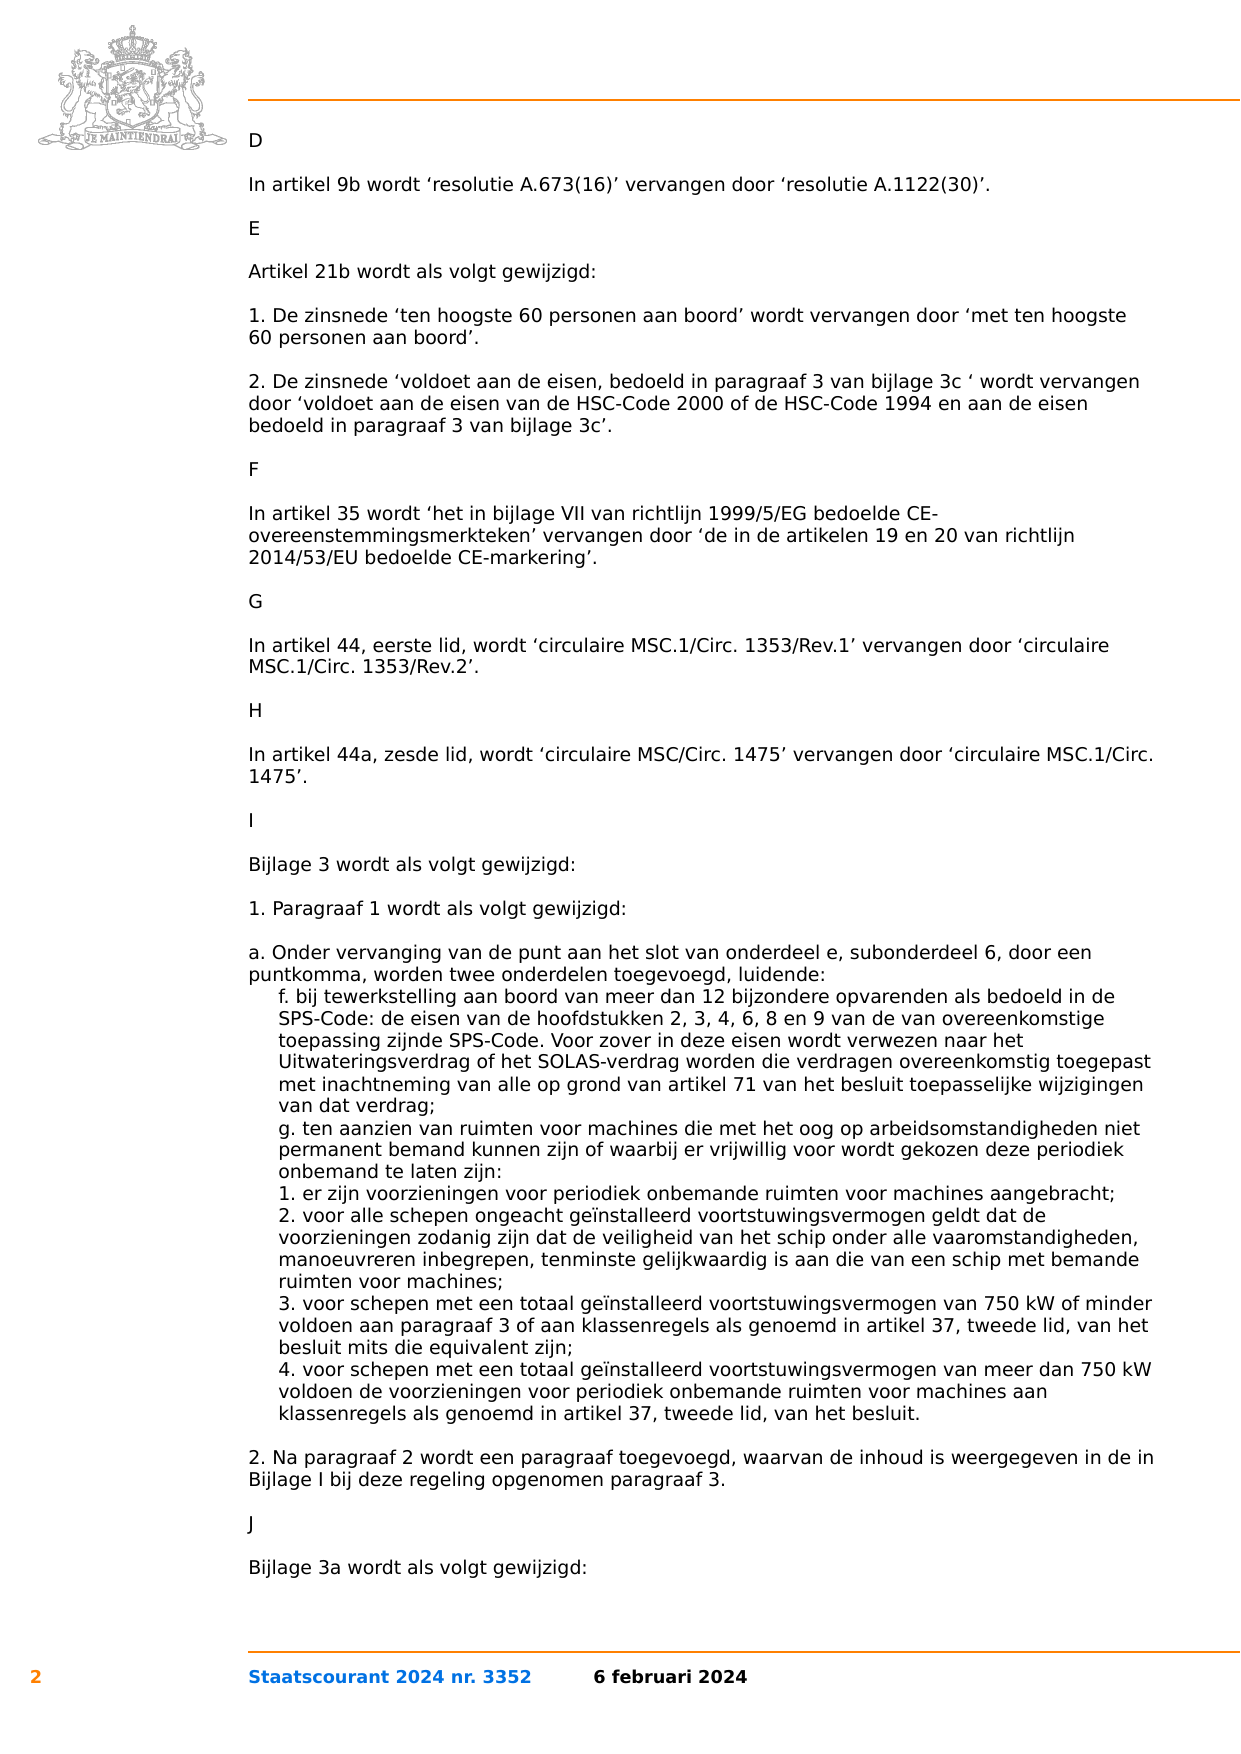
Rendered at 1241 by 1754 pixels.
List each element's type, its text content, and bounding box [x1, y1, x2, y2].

text 2. voor alle schepen ongeacht geïnstalleerd voortstuwingsvermogen geldt dat de voorzieningen zodanig zijn dat de veiligheid van het schip onder alle vaaromstandigheden, manoeuvreren inbegrepen, tenminste gelijkwaardig is aan die van een schip met bemande ruimten voor machines; [278, 1205, 1163, 1293]
text F [248, 459, 1163, 481]
text H [248, 700, 1163, 722]
text In artikel 9b wordt ‘resolutie A.673(16)’ vervangen door ‘resolutie A.1122(30)’. [248, 174, 1163, 196]
text Bijlage 3 wordt als volgt gewijzigd: [248, 854, 1163, 876]
text In artikel 44a, zesde lid, wordt ‘circulaire MSC/Circ. 1475’ vervangen door ‘circulaire MSC.1/Circ. 1475’. [248, 744, 1163, 788]
text 3. voor schepen met een totaal geïnstalleerd voortstuwingsvermogen van 750 kW of minder voldoen aan paragraaf 3 of aan klassenregels als genoemd in artikel 37, tweede lid, van het besluit mits die equivalent zijn; [278, 1293, 1163, 1359]
text 1. De zinsnede ‘ten hoogste 60 personen aan boord’ wordt vervangen door ‘met ten hoogste 60 personen aan boord’. [248, 305, 1163, 349]
text 2. Na paragraaf 2 wordt een paragraaf toegevoegd, waarvan de inhoud is weergegeven in de in Bijlage I bij deze regeling opgenomen paragraaf 3. [248, 1447, 1163, 1491]
text 1. er zijn voorzieningen voor periodiek onbemande ruimten voor machines aangebracht; [278, 1183, 1163, 1205]
text f. bij tewerkstelling aan boord van meer dan 12 bijzondere opvarenden als bedoeld in de SPS-Code: de eisen van de hoofdstukken 2, 3, 4, 6, 8 en 9 van de van overeenkomstige toepassing zijnde SPS-Code. Voor zover in deze eisen wordt verwezen naar het Uitwateringsverdrag of het SOLAS-verdrag worden die verdragen overeenkomstig toegepast met inachtneming van alle op grond van artikel 71 van het besluit toepasselijke wijzigingen van dat verdrag; [278, 986, 1163, 1117]
text g. ten aanzien van ruimten voor machines die met het oog op arbeidsomstandigheden niet permanent bemand kunnen zijn of waarbij er vrijwillig voor wordt gekozen deze periodiek onbemand te laten zijn: [278, 1117, 1163, 1183]
text 4. voor schepen met een totaal geïnstalleerd voortstuwingsvermogen van meer dan 750 kW voldoen de voorzieningen voor periodiek onbemande ruimten voor machines aan klassenregels als genoemd in artikel 37, tweede lid, van het besluit. [278, 1359, 1163, 1425]
text G [248, 591, 1163, 613]
text In artikel 35 wordt ‘het in bijlage VII van richtlijn 1999/5/EG bedoelde CE-overeenstemmingsmerkteken’ vervangen door ‘de in de artikelen 19 en 20 van richtlijn 2014/53/EU bedoelde CE-markering’. [248, 503, 1163, 569]
text E [248, 218, 1163, 239]
text Artikel 21b wordt als volgt gewijzigd: [248, 261, 1163, 283]
text In artikel 44, eerste lid, wordt ‘circulaire MSC.1/Circ. 1353/Rev.1’ vervangen door ‘circulaire MSC.1/Circ. 1353/Rev.2’. [248, 634, 1163, 678]
text 2. De zinsnede ‘voldoet aan de eisen, bedoeld in paragraaf 3 van bijlage 3c ‘ wordt vervangen door ‘voldoet aan de eisen van de HSC-Code 2000 of de HSC-Code 1994 en aan de eisen bedoeld in paragraaf 3 van bijlage 3c’. [248, 371, 1163, 437]
text Bijlage 3a wordt als volgt gewijzigd: [248, 1557, 1163, 1579]
text D [248, 130, 1163, 152]
text 1. Paragraaf 1 wordt als volgt gewijzigd: [248, 898, 1163, 920]
text I [248, 810, 1163, 832]
text a. Onder vervanging van de punt aan het slot van onderdeel e, subonderdeel 6, door een puntkomma, worden twee onderdelen toegevoegd, luidende: [248, 942, 1163, 986]
picture [38, 25, 227, 150]
text J [248, 1513, 1163, 1535]
